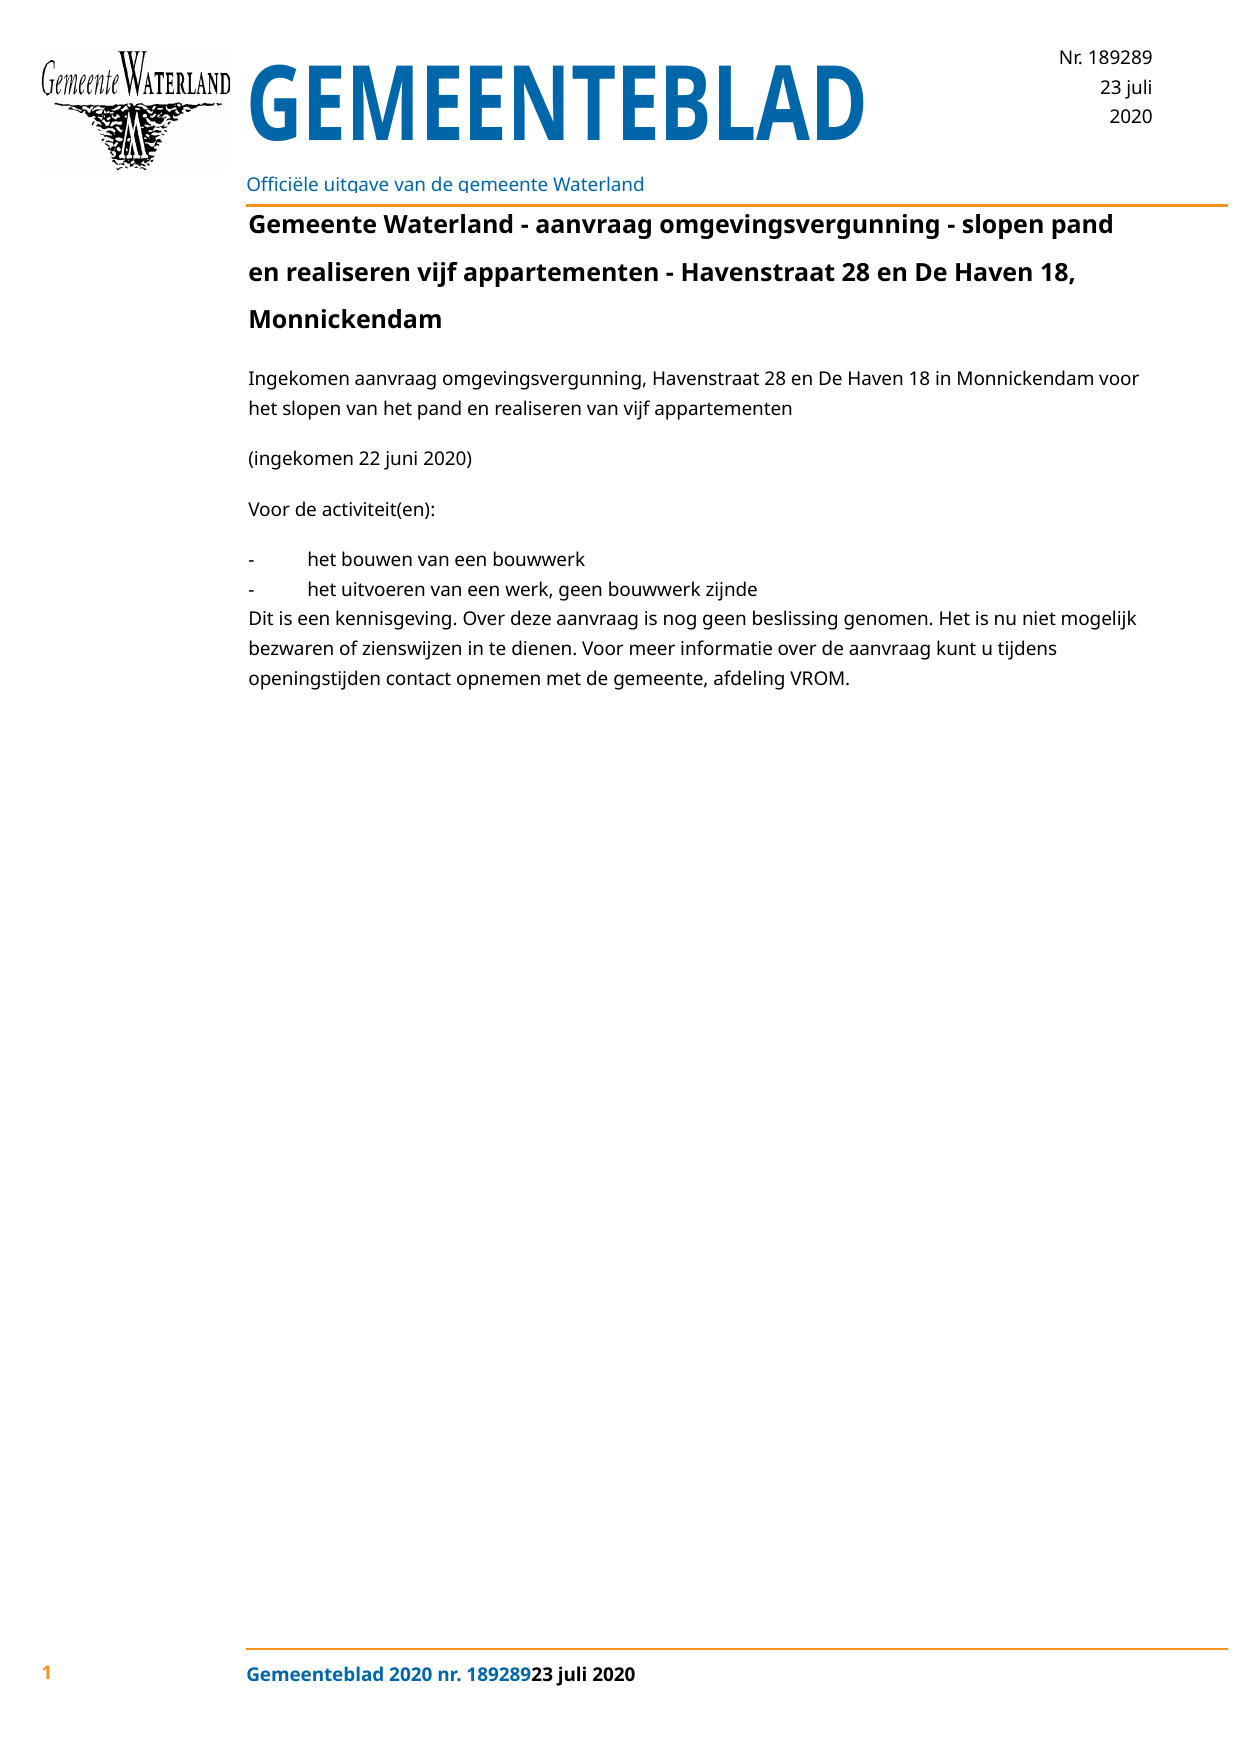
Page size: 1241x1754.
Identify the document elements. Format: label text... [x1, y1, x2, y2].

list het uitvoeren van een werk, geen bouwwerk zijnde [248, 576, 1152, 602]
text Gemeente Waterland - aanvraag omgevingsvergunning - slopen pand en realiseren vijf appartementen - Havenstraat 28 en De Haven 18, Monnickendam [248, 207, 1152, 336]
text Voor de activiteit(en): [248, 496, 1152, 522]
list het bouwen van een bouwwerk [248, 546, 1152, 572]
picture [41, 47, 231, 172]
text Dit is een kennisgeving. Over deze aanvraag is nog geen beslissing genomen. Het is nu niet mogelijk bezwaren of zienswijzen in te dienen. Voor meer informatie over de aanvraag kunt u tijdens openingstijden contact opnemen met de gemeente, afdeling VROM. [248, 606, 1152, 690]
text Ingekomen aanvraag omgevingsvergunning, Havenstraat 28 en De Haven 18 in Monnickendam voor het slopen van het pand en realiseren van vijf appartementen [248, 366, 1152, 421]
text (ingekomen 22 juni 2020) [248, 446, 1152, 471]
